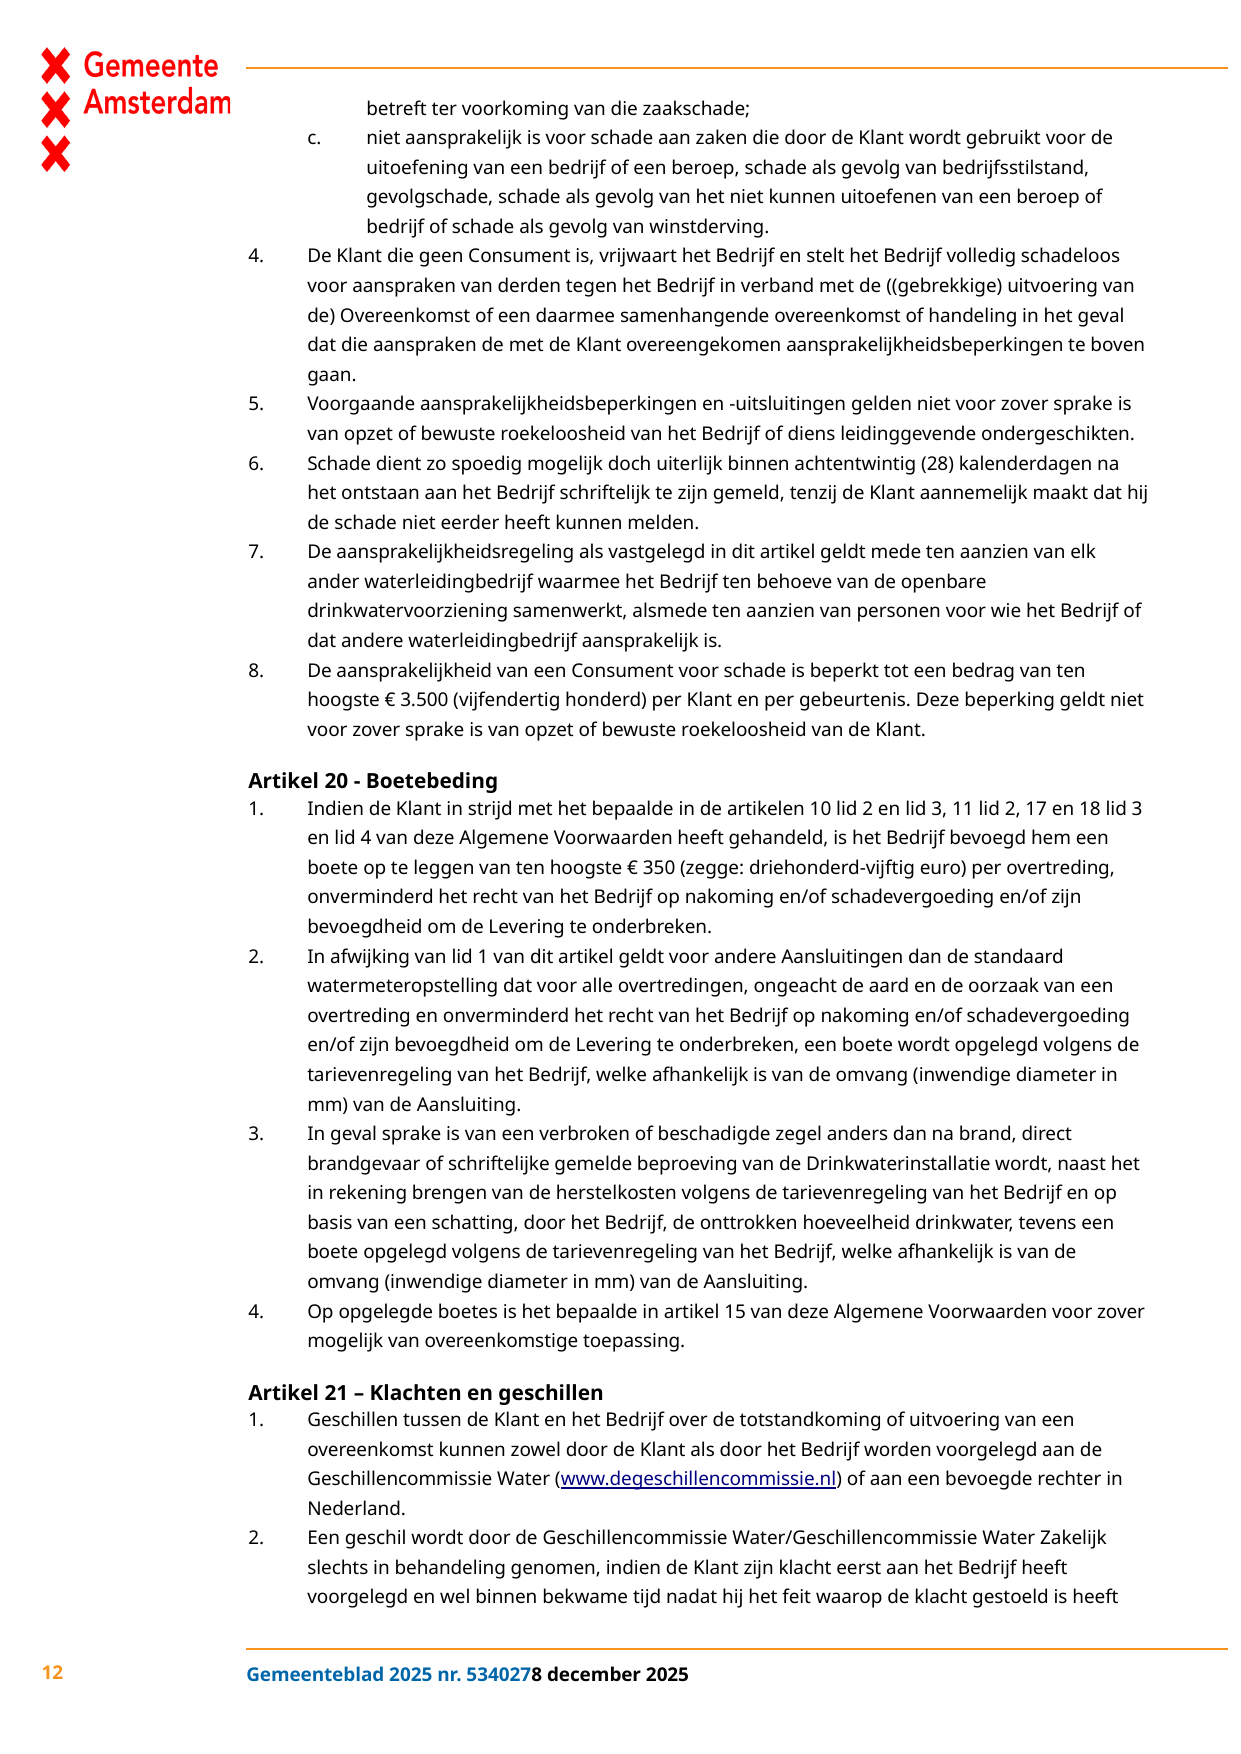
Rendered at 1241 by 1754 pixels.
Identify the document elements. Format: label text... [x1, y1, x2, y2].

list Indien de Klant in strijd met het bepaalde in de artikelen 10 lid 2 en lid 3, 11 lid 2, 17 en 18 lid 3 en lid 4 van deze Algemene Voorwaarden heeft gehandeld, is het Bedrijf bevoegd hem een boete op te leggen van ten hoogste € 350 (zegge: driehonderd-vijftig euro) per overtreding, onverminderd het recht van het Bedrijf op nakoming en/of schadevergoeding en/of zijn bevoegdheid om de Levering te onderbreken. [248, 795, 1152, 939]
list Geschillen tussen de Klant en het Bedrijf over de totstandkoming of uitvoering van een overeenkomst kunnen zowel door de Klant als door het Bedrijf worden voorgelegd aan de Geschillencommissie Water (www.degeschillencommissie.nl) of aan een bevoegde rechter in Nederland. [248, 1406, 1152, 1521]
list De aansprakelijkheid van een Consument voor schade is beperkt tot een bedrag van ten hoogste € 3.500 (vijfendertig honderd) per Klant en per gebeurtenis. Deze beperking geldt niet voor zover sprake is van opzet of bewuste roekeloosheid van de Klant. [248, 657, 1152, 742]
list De Klant die geen Consument is, vrijwaart het Bedrijf en stelt het Bedrijf volledig schadeloos voor aanspraken van derden tegen het Bedrijf in verband met de ((gebrekkige) uitvoering van de) Overeenkomst of een daarmee samenhangende overeenkomst of handeling in het geval dat die aanspraken de met de Klant overeengekomen aansprakelijkheidsbeperkingen te boven gaan. [248, 243, 1152, 387]
list In geval sprake is van een verbroken of beschadigde zegel anders dan na brand, direct brandgevaar of schriftelijke gemelde beproeving van de Drinkwaterinstallatie wordt, naast het in rekening brengen van de herstelkosten volgens de tarievenregeling van het Bedrijf en op basis van een schatting, door het Bedrijf, de onttrokken hoeveelheid drinkwater, tevens een boete opgelegd volgens de tarievenregeling van het Bedrijf, welke afhankelijk is van de omvang (inwendige diameter in mm) van de Aansluiting. [248, 1120, 1152, 1294]
list betreft ter voorkoming van die zaakschade; [307, 95, 1152, 121]
text Artikel 20 - Boetebeding [248, 766, 1152, 795]
list In afwijking van lid 1 van dit artikel geldt voor andere Aansluitingen dan de standaard watermeteropstelling dat voor alle overtredingen, ongeacht de aard en de oorzaak van een overtreding en onverminderd het recht van het Bedrijf op nakoming en/of schadevergoeding en/of zijn bevoegdheid om de Levering te onderbreken, een boete wordt opgelegd volgens de tarievenregeling van het Bedrijf, welke afhankelijk is van de omvang (inwendige diameter in mm) van de Aansluiting. [248, 943, 1152, 1116]
picture [41, 47, 231, 172]
list Voorgaande aansprakelijkheidsbeperkingen en -uitsluitingen gelden niet voor zover sprake is van opzet of bewuste roekeloosheid van het Bedrijf of diens leidinggevende ondergeschikten. [248, 391, 1152, 446]
list niet aansprakelijk is voor schade aan zaken die door de Klant wordt gebruikt voor de uitoefening van een bedrijf of een beroep, schade als gevolg van bedrijfsstilstand, gevolgschade, schade als gevolg van het niet kunnen uitoefenen van een beroep of bedrijf of schade als gevolg van winstderving. [307, 124, 1152, 239]
list Schade dient zo spoedig mogelijk doch uiterlijk binnen achtentwintig (28) kalenderdagen na het ontstaan aan het Bedrijf schriftelijk te zijn gemeld, tenzij de Klant aannemelijk maakt dat hij de schade niet eerder heeft kunnen melden. [248, 450, 1152, 535]
text Artikel 21 – Klachten en geschillen [248, 1378, 1152, 1406]
list Een geschil wordt door de Geschillencommissie Water/Geschillencommissie Water Zakelijk slechts in behandeling genomen, indien de Klant zijn klacht eerst aan het Bedrijf heeft voorgelegd en wel binnen bekwame tijd nadat hij het feit waarop de klacht gestoeld is heeft [248, 1524, 1152, 1609]
list De aansprakelijkheidsregeling als vastgelegd in dit artikel geldt mede ten aanzien van elk ander waterleidingbedrijf waarmee het Bedrijf ten behoeve van de openbare drinkwatervoorziening samenwerkt, alsmede ten aanzien van personen voor wie het Bedrijf of dat andere waterleidingbedrijf aansprakelijk is. [248, 538, 1152, 653]
list Op opgelegde boetes is het bepaalde in artikel 15 van deze Algemene Voorwaarden voor zover mogelijk van overeenkomstige toepassing. [248, 1298, 1152, 1353]
